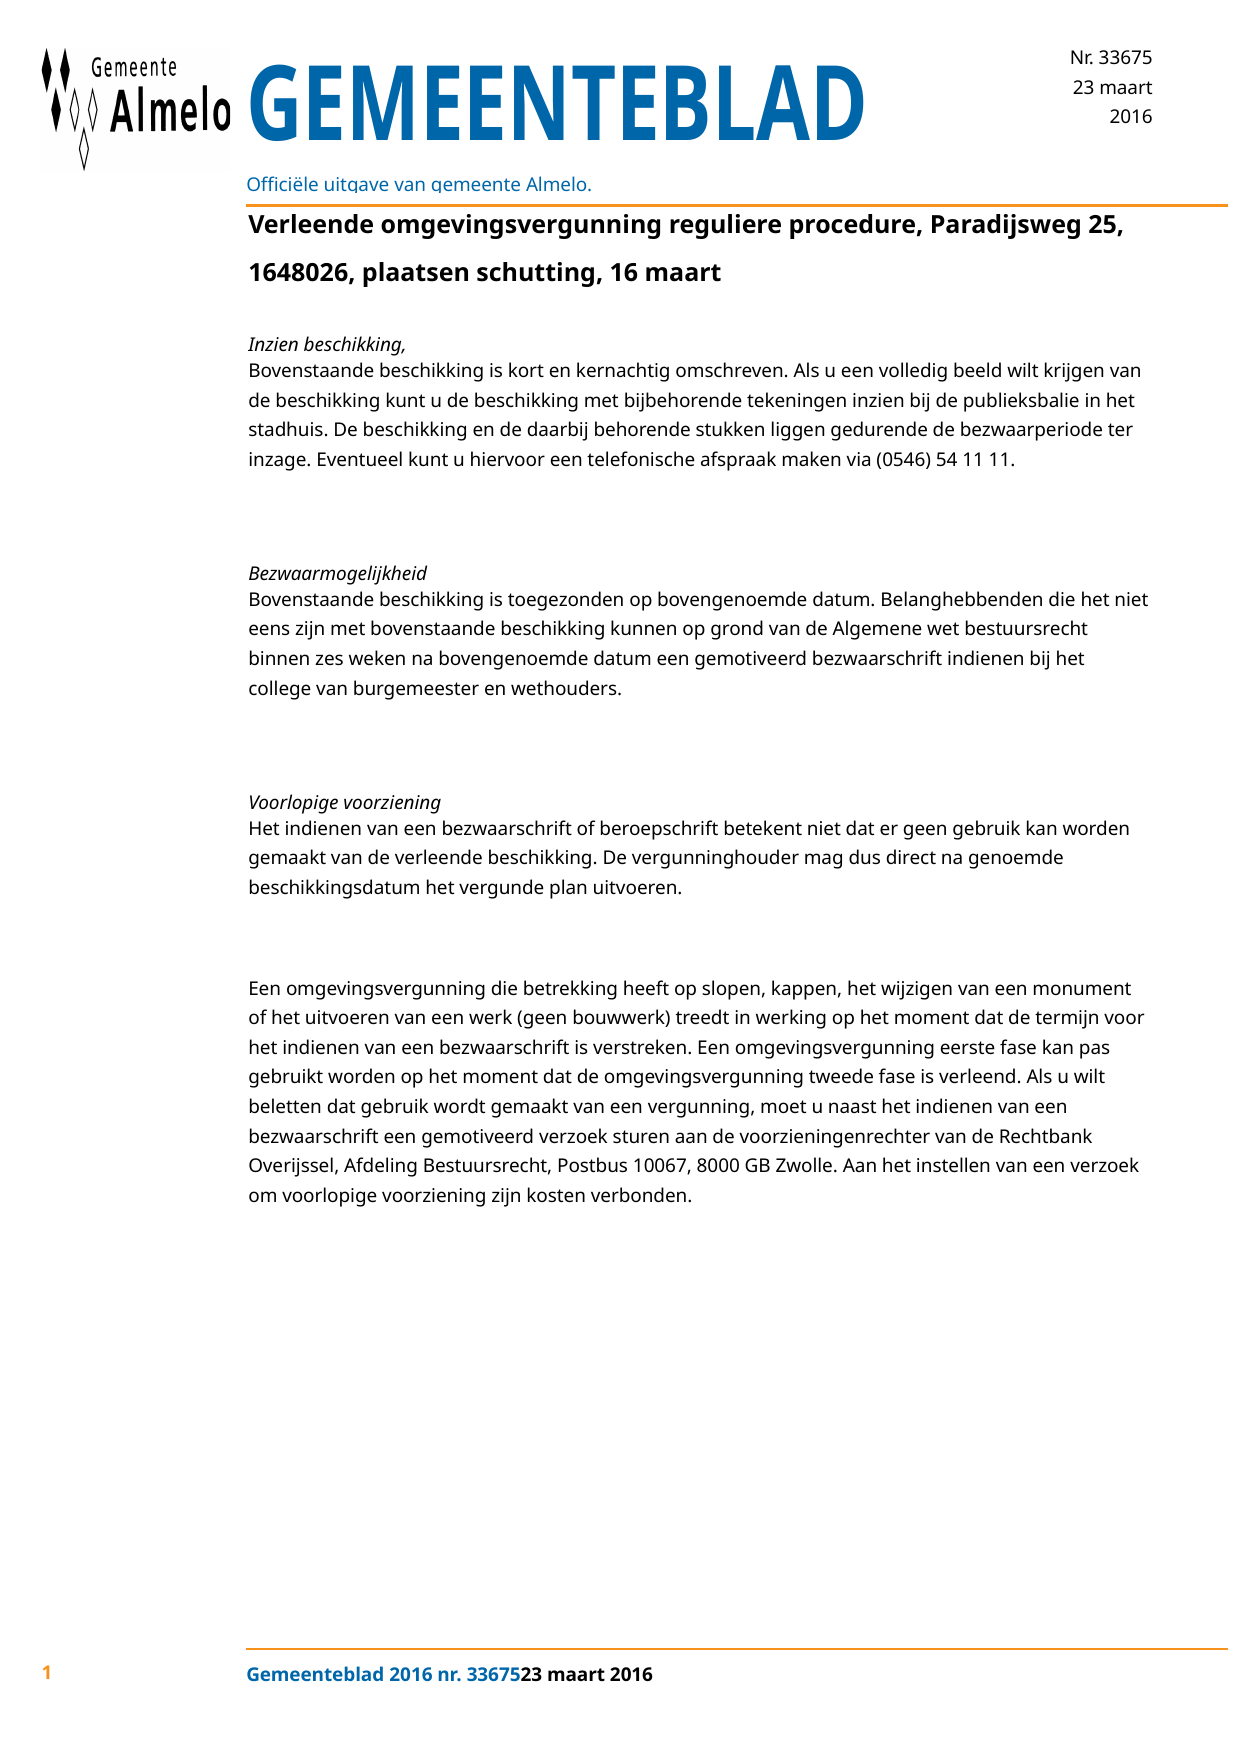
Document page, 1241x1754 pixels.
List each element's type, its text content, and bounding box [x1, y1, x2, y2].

text Bovenstaande beschikking is kort en kernachtig omschreven. Als u een volledig beeld wilt krijgen van de beschikking kunt u de beschikking met bijbehorende tekeningen inzien bij de publieksbalie in het stadhuis. De beschikking en de daarbij behorende stukken liggen gedurende de bezwaarperiode ter inzage. Eventueel kunt u hiervoor een telefonische afspraak maken via (0546) 54 11 11. [248, 357, 1152, 472]
text Bovenstaande beschikking is toegezonden op bovengenoemde datum. Belanghebbenden die het niet eens zijn met bovenstaande beschikking kunnen op grond van de Algemene wet bestuursrecht binnen zes weken na bovengenoemde datum een gemotiveerd bezwaarschrift indienen bij het college van burgemeester en wethouders. [248, 586, 1152, 701]
text Bezwaarmogelijkheid [248, 560, 1152, 586]
picture [41, 47, 231, 172]
text Verleende omgevingsvergunning reguliere procedure, Paradijsweg 25, 1648026, plaatsen schutting, 16 maart [248, 207, 1152, 288]
text Inzien beschikking, [248, 331, 1152, 357]
text Een omgevingsvergunning die betrekking heeft op slopen, kappen, het wijzigen van een monument of het uitvoeren van een werk (geen bouwwerk) treedt in werking op het moment dat de termijn voor het indienen van een bezwaarschrift is verstreken. Een omgevingsvergunning eerste fase kan pas gebruikt worden op het moment dat de omgevingsvergunning tweede fase is verleend. Als u wilt beletten dat gebruik wordt gemaakt van een vergunning, moet u naast het indienen van een bezwaarschrift een gemotiveerd verzoek sturen aan de voorzieningenrechter van de Rechtbank Overijssel, Afdeling Bestuursrecht, Postbus 10067, 8000 GB Zwolle. Aan het instellen van een verzoek om voorlopige voorziening zijn kosten verbonden. [248, 975, 1152, 1208]
text Voorlopige voorziening [248, 789, 1152, 815]
text Het indienen van een bezwaarschrift of beroepschrift betekent niet dat er geen gebruik kan worden gemaakt van de verleende beschikking. De vergunninghouder mag dus direct na genoemde beschikkingsdatum het vergunde plan uitvoeren. [248, 815, 1152, 900]
